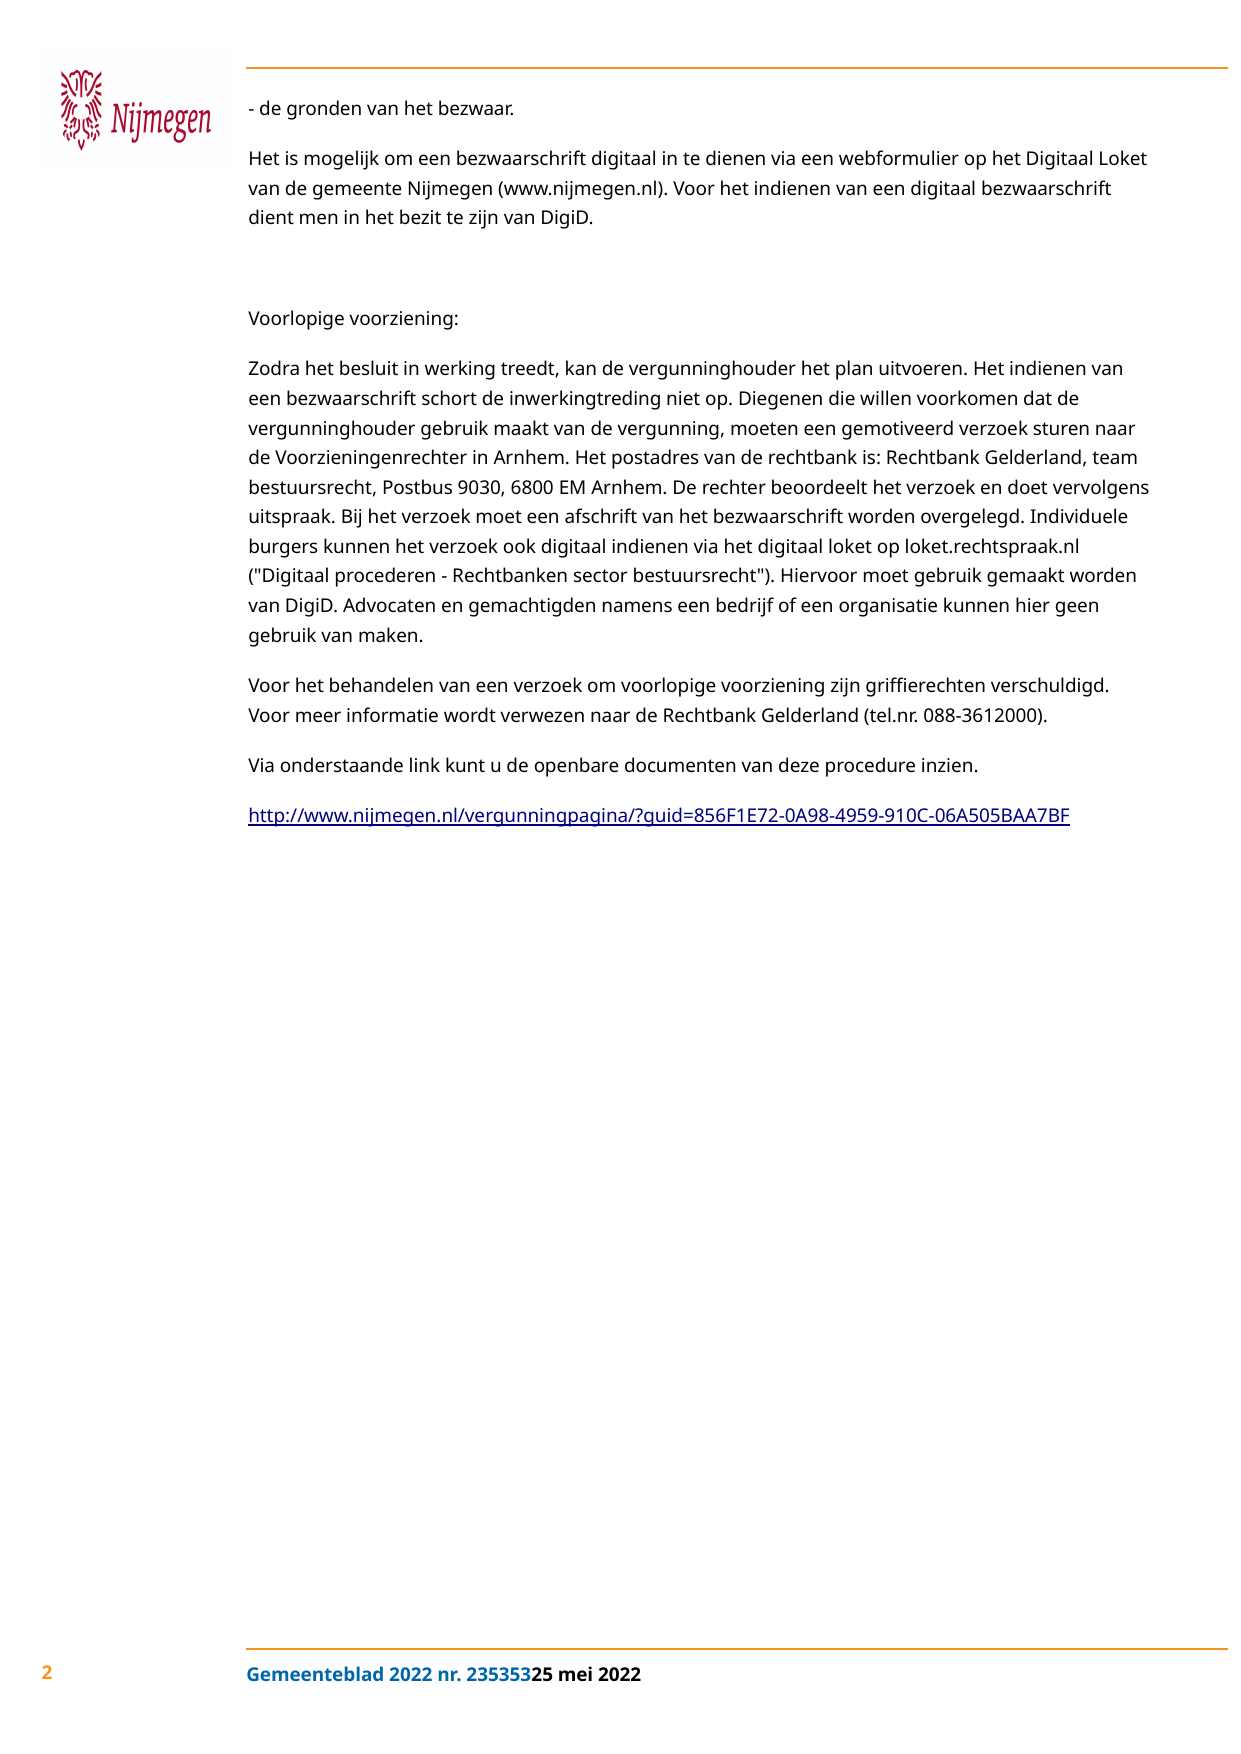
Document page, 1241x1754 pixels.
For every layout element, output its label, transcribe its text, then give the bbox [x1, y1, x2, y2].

text Voor het behandelen van een verzoek om voorlopige voorziening zijn griffierechten verschuldigd. Voor meer informatie wordt verwezen naar de Rechtbank Gelderland (tel.nr. 088-3612000). [248, 672, 1152, 728]
text http://www.nijmegen.nl/vergunningpagina/?guid=856F1E72-0A98-4959-910C-06A505BAA7BF [248, 803, 1152, 828]
text - de gronden van het bezwaar. [248, 95, 1152, 121]
text Zodra het besluit in werking treedt, kan de vergunninghouder het plan uitvoeren. Het indienen van een bezwaarschrift schort de inwerkingtreding niet op. Diegenen die willen voorkomen dat de vergunninghouder gebruik maakt van de vergunning, moeten een gemotiveerd verzoek sturen naar de Voorzieningenrechter in Arnhem. Het postadres van de rechtbank is: Rechtbank Gelderland, team bestuursrecht, Postbus 9030, 6800 EM Arnhem. De rechter beoordeelt het verzoek en doet vervolgens uitspraak. Bij het verzoek moet een afschrift van het bezwaarschrift worden overgelegd. Individuele burgers kunnen het verzoek ook digitaal indienen via het digitaal loket op loket.rechtspraak.nl ("Digitaal procederen - Rechtbanken sector bestuursrecht"). Hiervoor moet gebruik gemaakt worden van DigiD. Advocaten en gemachtigden namens een bedrijf of een organisatie kunnen hier geen gebruik van maken. [248, 356, 1152, 648]
text Via onderstaande link kunt u de openbare documenten van deze procedure inzien. [248, 752, 1152, 778]
text Het is mogelijk om een bezwaarschrift digitaal in te dienen via een webformulier op het Digitaal Loket van de gemeente Nijmegen (www.nijmegen.nl). Voor het indienen van een digitaal bezwaarschrift dient men in het bezit te zijn van DigiD. [248, 145, 1152, 230]
text Voorlopige voorziening: [248, 305, 1152, 331]
picture [41, 47, 231, 172]
